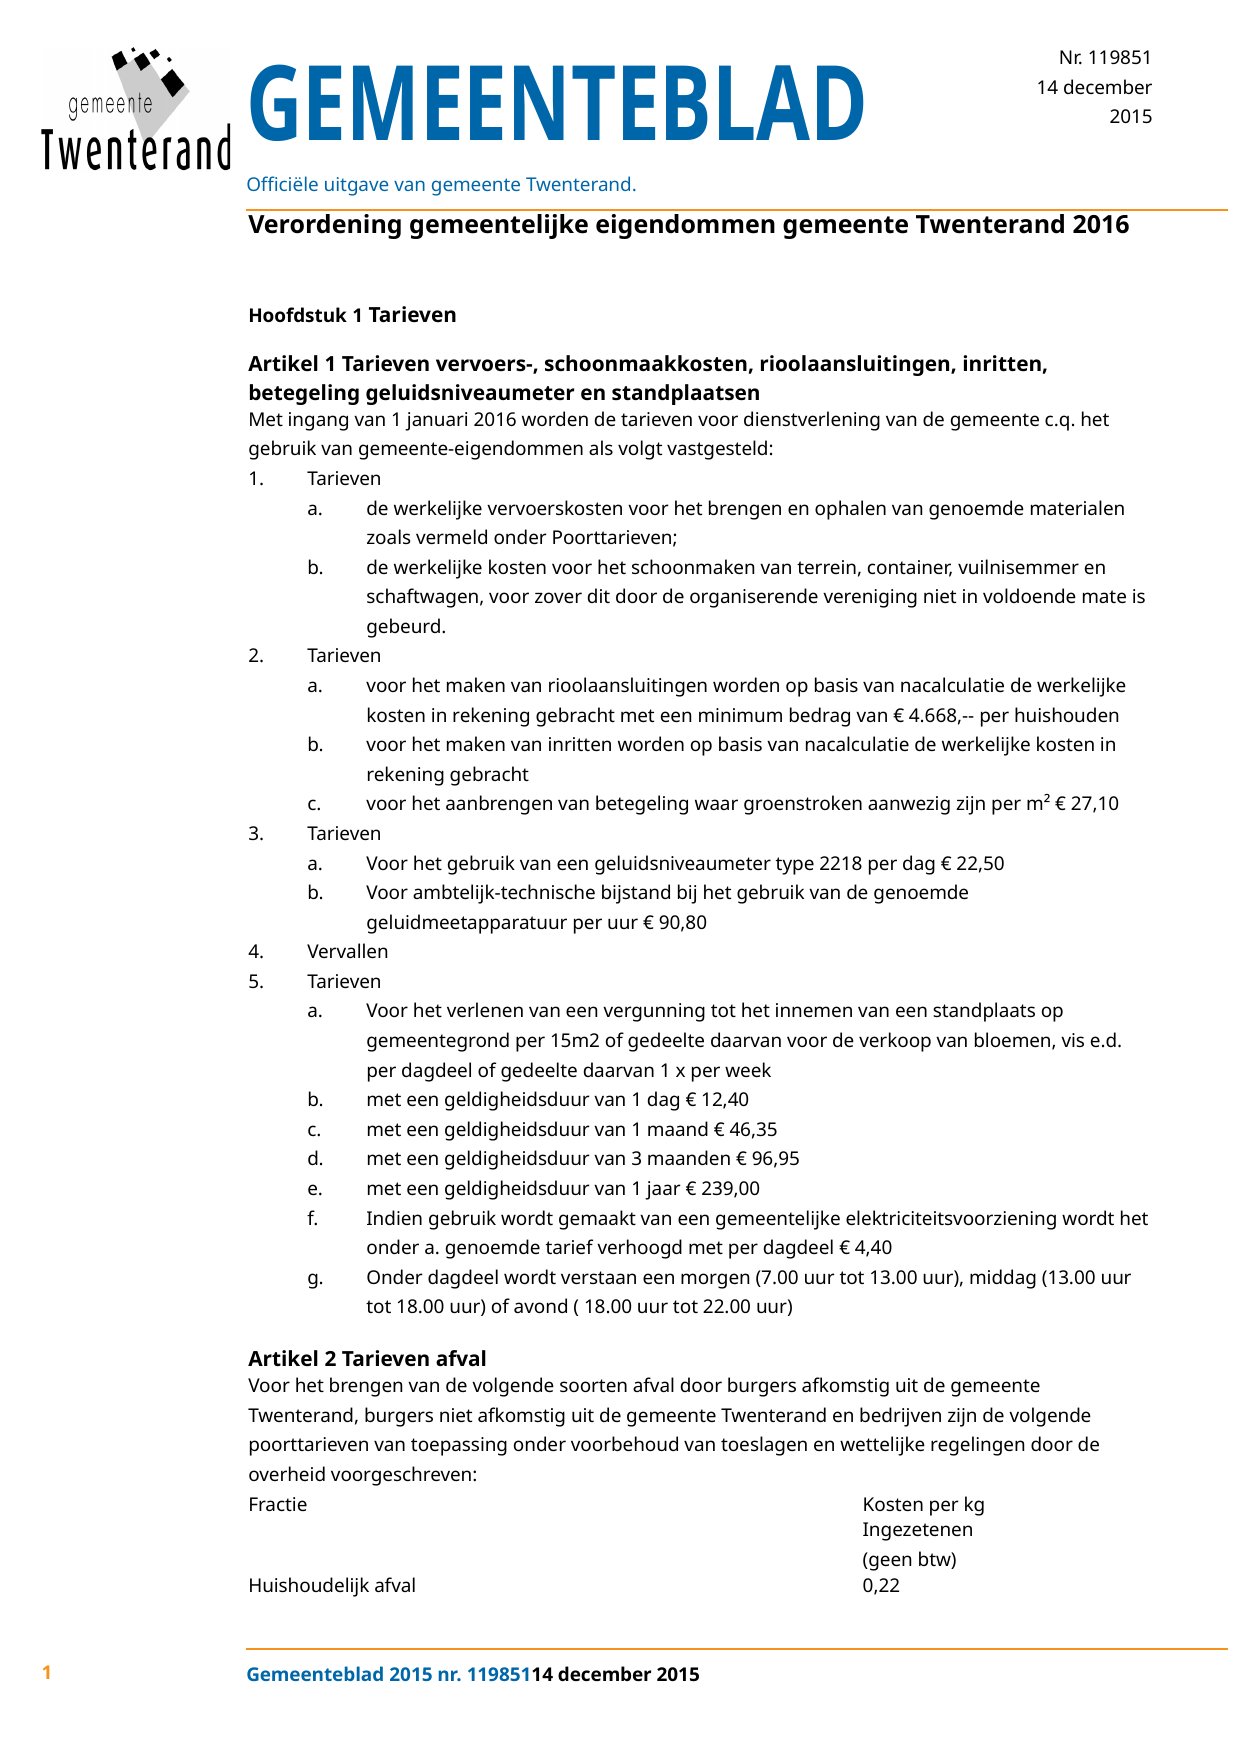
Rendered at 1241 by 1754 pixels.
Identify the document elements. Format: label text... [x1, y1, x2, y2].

list Tarieven [248, 820, 1152, 846]
text Artikel 1 Tarieven vervoers-, schoonmaakkosten, rioolaansluitingen, inritten, betegeling geluidsniveaumeter en standplaatsen [248, 349, 1152, 406]
list de werkelijke kosten voor het schoonmaken van terrein, container, vuilnisemmer en schaftwagen, voor zover dit door de organiserende vereniging niet in voldoende mate is gebeurd. [307, 554, 1152, 639]
list met een geldigheidsduur van 1 jaar € 239,00 [307, 1175, 1152, 1201]
list Voor ambtelijk-technische bijstand bij het gebruik van de genoemde geluidmeetapparatuur per uur € 90,80 [307, 879, 1152, 935]
list voor het aanbrengen van betegeling waar groenstroken aanwezig zijn per m² € 27,10 [307, 791, 1152, 816]
list Vervallen [248, 938, 1152, 964]
list voor het maken van inritten worden op basis van nacalculatie de werkelijke kosten in rekening gebracht [307, 731, 1152, 787]
table_header Fractie [248, 1491, 862, 1517]
list voor het maken van rioolaansluitingen worden op basis van nacalculatie de werkelijke kosten in rekening gebracht met een minimum bedrag van € 4.668,-- per huishouden [307, 672, 1152, 728]
list met een geldigheidsduur van 3 maanden € 96,95 [307, 1146, 1152, 1171]
text Verordening gemeentelijke eigendommen gemeente Twenterand 2016 [248, 211, 1152, 241]
text Artikel 2 Tarieven afval [248, 1344, 1152, 1372]
list Indien gebruik wordt gemaakt van een gemeentelijke elektriciteitsvoorziening wordt het onder a. genoemde tarief verhoogd met per dagdeel € 4,40 [307, 1205, 1152, 1260]
list de werkelijke vervoerskosten voor het brengen en ophalen van genoemde materialen zoals vermeld onder Poorttarieven; [307, 495, 1152, 550]
list met een geldigheidsduur van 1 dag € 12,40 [307, 1086, 1152, 1112]
list met een geldigheidsduur van 1 maand € 46,35 [307, 1116, 1152, 1142]
list Tarieven [248, 465, 1152, 491]
list Tarieven [248, 643, 1152, 668]
table_header Kosten per kg [863, 1491, 1152, 1517]
table_cell 0,22 [863, 1572, 1152, 1598]
table_cell Ingezetenen (geen btw) [863, 1517, 1152, 1572]
list Onder dagdeel wordt verstaan een morgen (7.00 uur tot 13.00 uur), middag (13.00 uur tot 18.00 uur) of avond ( 18.00 uur tot 22.00 uur) [307, 1264, 1152, 1319]
text Voor het brengen van de volgende soorten afval door burgers afkomstig uit de gemeente Twenterand, burgers niet afkomstig uit de gemeente Twenterand en bedrijven zijn de volgende poorttarieven van toepassing onder voorbehoud van toeslagen en wettelijke regelingen door de overheid voorgeschreven: [248, 1372, 1152, 1487]
text Met ingang van 1 januari 2016 worden de tarieven voor dienstverlening van de gemeente c.q. het gebruik van gemeente-eigendommen als volgt vastgesteld: [248, 406, 1152, 461]
table_cell [248, 1517, 862, 1572]
picture [41, 47, 231, 172]
list Voor het gebruik van een geluidsniveaumeter type 2218 per dag € 22,50 [307, 850, 1152, 876]
text Hoofdstuk 1 Tarieven [248, 300, 1152, 328]
list Voor het verlenen van een vergunning tot het innemen van een standplaats op gemeentegrond per 15m2 of gedeelte daarvan voor de verkoop van bloemen, vis e.d. per dagdeel of gedeelte daarvan 1 x per week [307, 998, 1152, 1083]
list Tarieven [248, 968, 1152, 994]
table_cell Huishoudelijk afval [248, 1572, 862, 1598]
